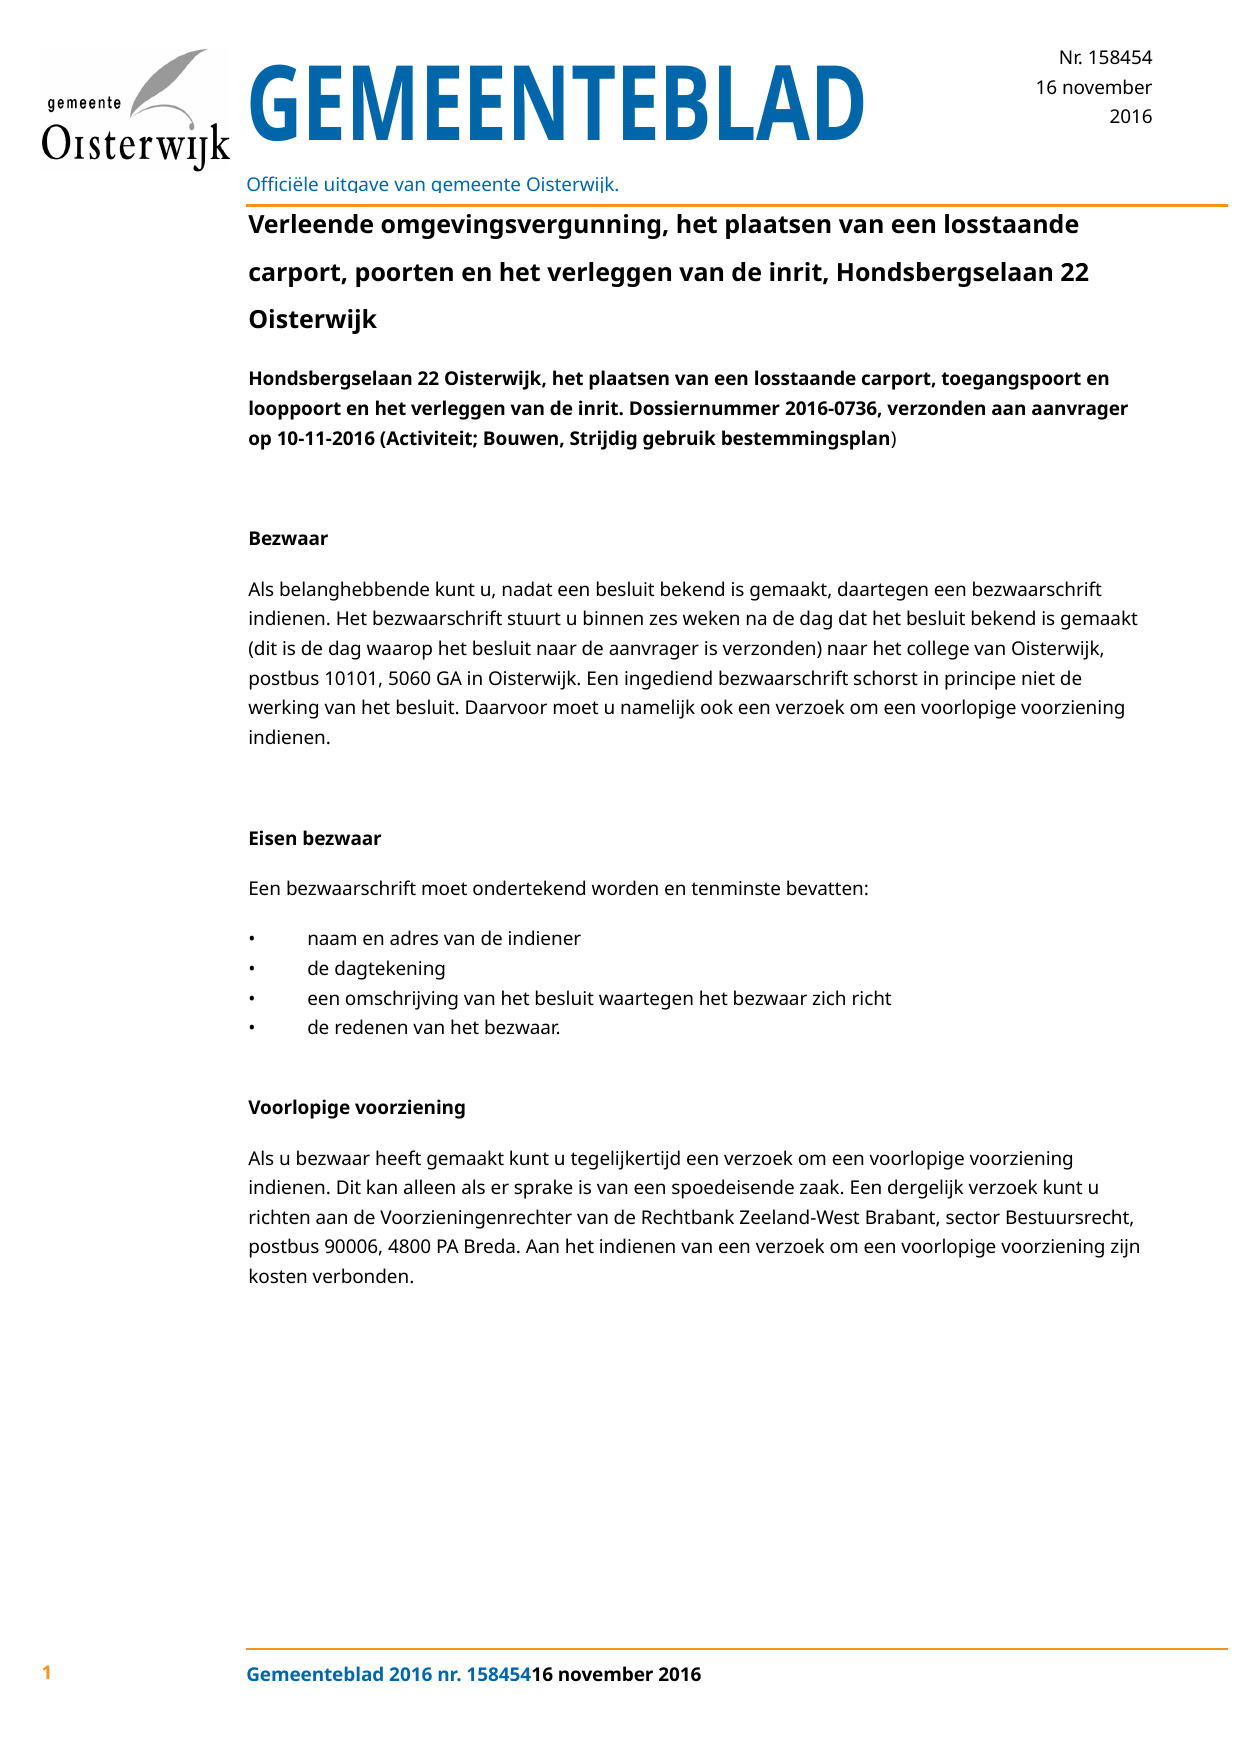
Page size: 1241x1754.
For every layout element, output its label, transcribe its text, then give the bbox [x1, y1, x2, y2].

text Hondsbergselaan 22 Oisterwijk, het plaatsen van een losstaande carport, toegangspoort en looppoort en het verleggen van de inrit. Dossiernummer 2016-0736, verzonden aan aanvrager op 10-11-2016 (Activiteit; Bouwen, Strijdig gebruik bestemmingsplan) [248, 366, 1152, 450]
picture [41, 47, 231, 172]
list de redenen van het bezwaar. [248, 1014, 1152, 1040]
list een omschrijving van het besluit waartegen het bezwaar zich richt [248, 985, 1152, 1010]
text Als u bezwaar heeft gemaakt kunt u tegelijkertijd een verzoek om een voorlopige voorziening indienen. Dit kan alleen als er sprake is van een spoedeisende zaak. Een dergelijk verzoek kunt u richten aan de Voorzieningenrechter van de Rechtbank Zeeland-West Brabant, sector Bestuursrecht, postbus 90006, 4800 PA Breda. Aan het indienen van een verzoek om een voorlopige voorziening zijn kosten verbonden. [248, 1145, 1152, 1289]
text Als belanghebbende kunt u, nadat een besluit bekend is gemaakt, daartegen een bezwaarschrift indienen. Het bezwaarschrift stuurt u binnen zes weken na de dag dat het besluit bekend is gemaakt (dit is de dag waarop het besluit naar de aanvrager is verzonden) naar het college van Oisterwijk, postbus 10101, 5060 GA in Oisterwijk. Een ingediend bezwaarschrift schorst in principe niet de werking van het besluit. Daarvoor moet u namelijk ook een verzoek om een voorlopige voorziening indienen. [248, 576, 1152, 749]
text Voorlopige voorziening [248, 1094, 1152, 1120]
text Verleende omgevingsvergunning, het plaatsen van een losstaande carport, poorten en het verleggen van de inrit, Hondsbergselaan 22 Oisterwijk [248, 207, 1152, 336]
text Eisen bezwaar [248, 825, 1152, 850]
list naam en adres van de indiener [248, 926, 1152, 951]
list de dagtekening [248, 955, 1152, 981]
text Bezwaar [248, 526, 1152, 551]
text Een bezwaarschrift moet ondertekend worden en tenminste bevatten: [248, 875, 1152, 901]
